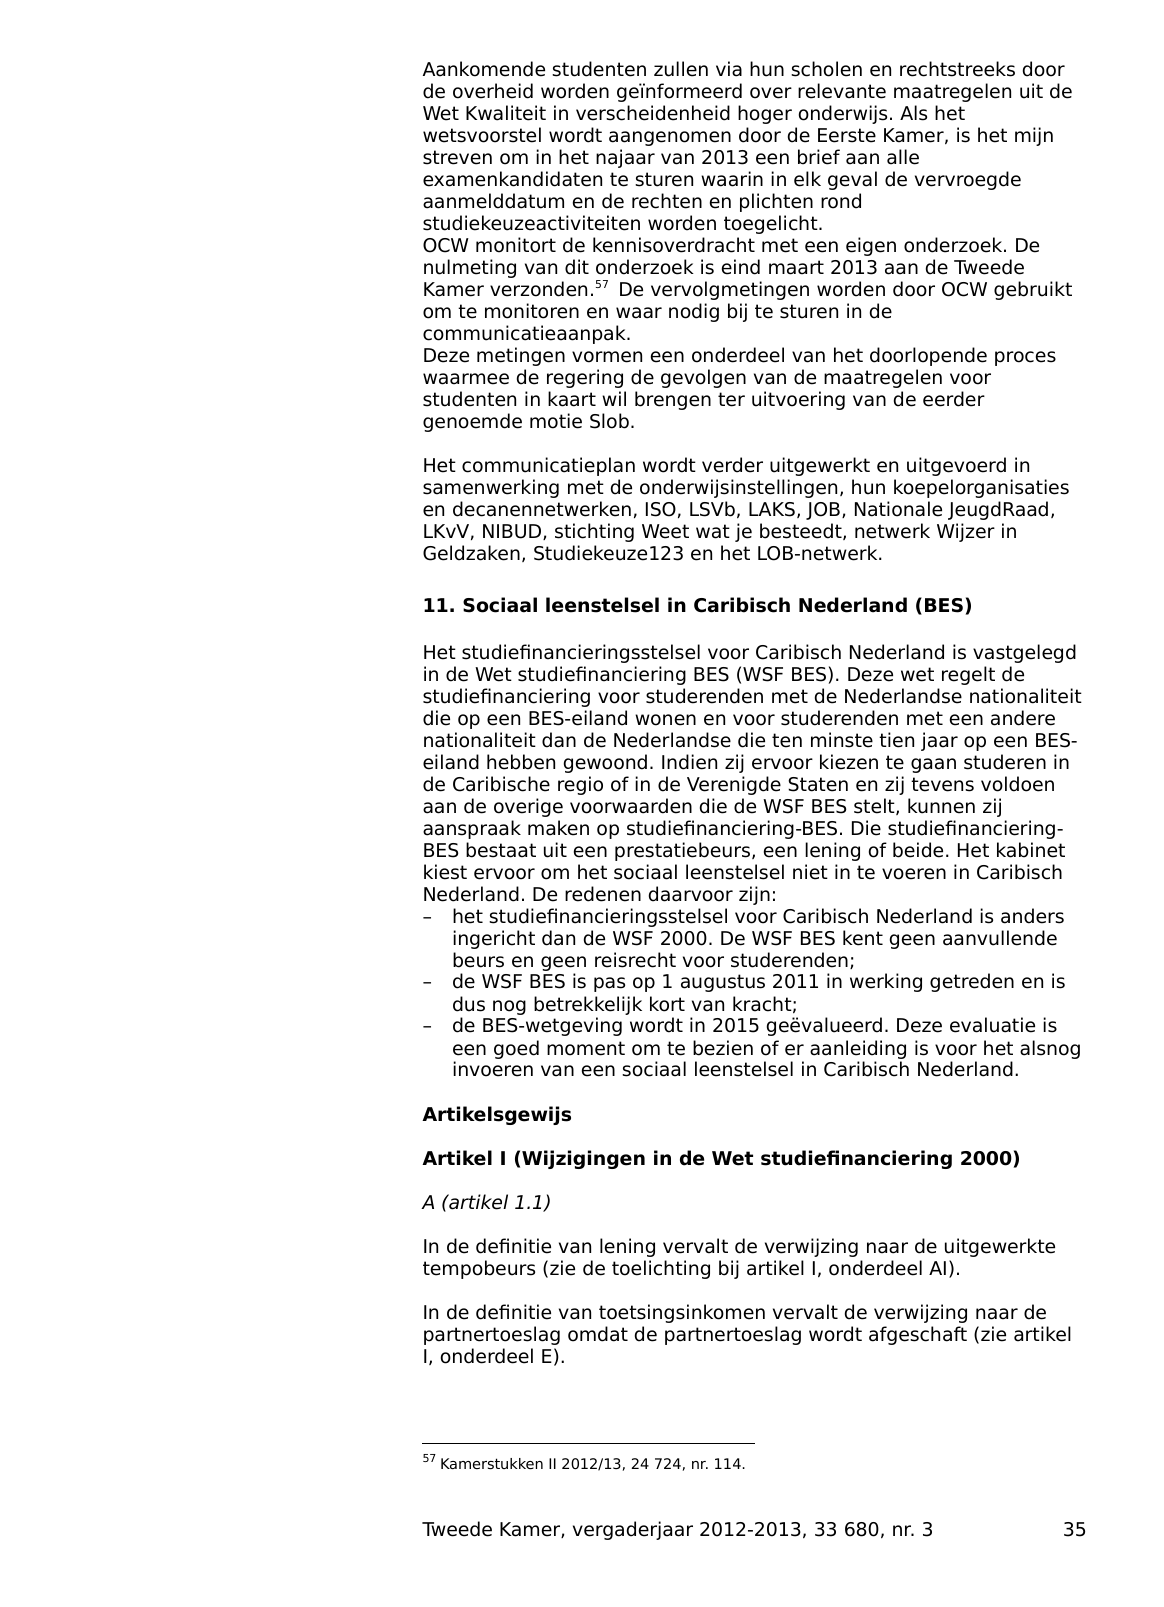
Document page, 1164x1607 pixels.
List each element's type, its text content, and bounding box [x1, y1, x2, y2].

text Aankomende studenten zullen via hun scholen en rechtstreeks door de overheid worden geïnformeerd over relevante maatregelen uit de Wet Kwaliteit in verscheidenheid hoger onderwijs. Als het wetsvoorstel wordt aangenomen door de Eerste Kamer, is het mijn streven om in het najaar van 2013 een brief aan alle examenkandidaten te sturen waarin in elk geval de vervroegde aanmelddatum en de rechten en plichten rond studiekeuzeactiviteiten worden toegelicht. [422, 59, 1087, 235]
text OCW monitort de kennisoverdracht met een eigen onderzoek. De nulmeting van dit onderzoek is eind maart 2013 aan de Tweede Kamer verzonden. De vervolgmetingen worden door OCW gebruikt om te monitoren en waar nodig bij te sturen in de communicatieaanpak. [422, 235, 1087, 345]
text – het studiefinancieringsstelsel voor Caribisch Nederland is anders ingericht dan de WSF 2000. De WSF BES kent geen aanvullende beurs en geen reisrecht voor studerenden; [422, 906, 1087, 971]
text Deze metingen vormen een onderdeel van het doorlopende proces waarmee de regering de gevolgen van de maatregelen voor studenten in kaart wil brengen ter uitvoering van de eerder genoemde motie Slob. [422, 345, 1087, 433]
text – de BES-wetgeving wordt in 2015 geëvalueerd. Deze evaluatie is een goed moment om te bezien of er aanleiding is voor het alsnog invoeren van een sociaal leenstelsel in Caribisch Nederland. [422, 1015, 1087, 1081]
text Het studiefinancieringsstelsel voor Caribisch Nederland is vastgelegd in de Wet studiefinanciering BES (WSF BES). Deze wet regelt de studiefinanciering voor studerenden met de Nederlandse nationaliteit die op een BES-eiland wonen en voor studerenden met een andere nationaliteit dan de Nederlandse die ten minste tien jaar op een BES-eiland hebben gewoond. Indien zij ervoor kiezen te gaan studeren in de Caribische regio of in de Verenigde Staten en zij tevens voldoen aan de overige voorwaarden die de WSF BES stelt, kunnen zij aanspraak maken op studiefinanciering-BES. Die studiefinanciering-BES bestaat uit een prestatiebeurs, een lening of beide. Het kabinet kiest ervoor om het sociaal leenstelsel niet in te voeren in Caribisch Nederland. De redenen daarvoor zijn: [422, 642, 1087, 906]
text – de WSF BES is pas op 1 augustus 2011 in werking getreden en is dus nog betrekkelijk kort van kracht; [422, 971, 1087, 1015]
text In de definitie van toetsingsinkomen vervalt de verwijzing naar de partnertoeslag omdat de partnertoeslag wordt afgeschaft (zie artikel I, onderdeel E). [422, 1302, 1087, 1368]
subtitle A (artikel 1.1) [422, 1192, 1087, 1214]
subtitle 11. Sociaal leenstelsel in Caribisch Nederland (BES) [422, 595, 1087, 617]
text Het communicatieplan wordt verder uitgewerkt en uitgevoerd in samenwerking met de onderwijsinstellingen, hun koepelorganisaties en decanennetwerken, ISO, LSVb, LAKS, JOB, Nationale JeugdRaad, LKvV, NIBUD, stichting Weet wat je besteedt, netwerk Wijzer in Geldzaken, Studiekeuze123 en het LOB-netwerk. [422, 455, 1087, 565]
text In de definitie van lening vervalt de verwijzing naar de uitgewerkte tempobeurs (zie de toelichting bij artikel I, onderdeel AI). [422, 1236, 1087, 1280]
text Kamerstukken II 2012/13, 24 724, nr. 114. [422, 1452, 1087, 1474]
subtitle Artikel I (Wijzigingen in de Wet studiefinanciering 2000) [422, 1148, 1087, 1170]
subtitle Artikelsgewijs [422, 1103, 1087, 1126]
